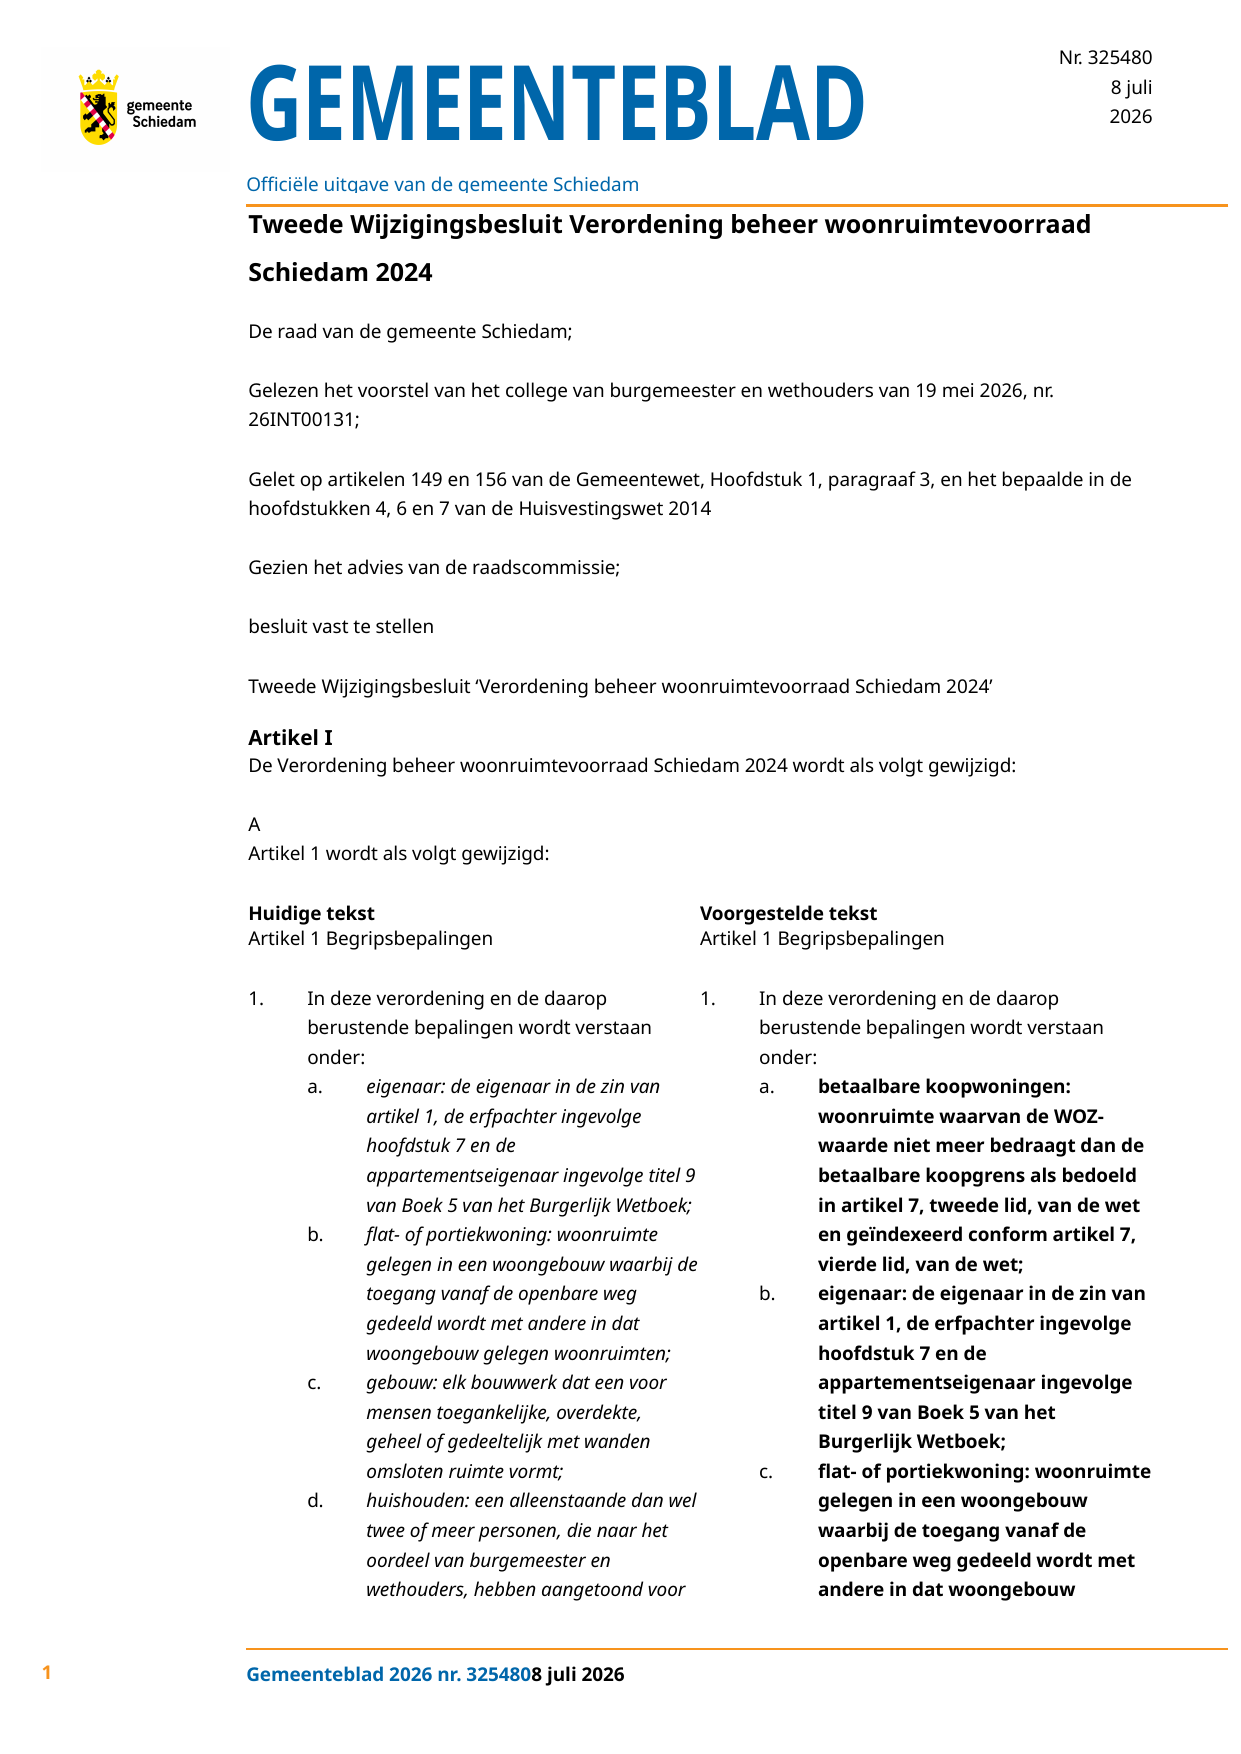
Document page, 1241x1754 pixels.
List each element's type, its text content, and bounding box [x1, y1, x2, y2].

text Tweede Wijzigingsbesluit Verordening beheer woonruimtevoorraad Schiedam 2024 [248, 207, 1152, 288]
text Artikel 1 wordt als volgt gewijzigd: [248, 841, 1152, 866]
table_header Huidige tekst [248, 900, 700, 926]
table_header Voorgestelde tekst [700, 900, 1152, 926]
text Gezien het advies van de raadscommissie; [248, 554, 1152, 580]
text De raad van de gemeente Schiedam; [248, 318, 1152, 344]
text A [248, 811, 1152, 837]
table_cell Artikel 1 Begripsbepalingen In deze verordening en de daarop berustende bepalingen wordt verstaan onder: betaalbare koopwoningen: woonruimte waarvan de WOZ-waarde niet meer bedraagt dan de betaalbare koopgrens als bedoeld in artikel 7, tweede lid, van de wet en geïndexeerd conform artikel 7, vierde lid, van de wet; eigenaar: de eigenaar in de zin van artikel 1, de erfpachter ingevolge hoofdstuk 7 en de appartementseigenaar ingevolge titel 9 van Boek 5 van het Burgerlijk Wetboek; flat- of portiekwoning: woonruimte gelegen in een woongebouw waarbij de toegang vanaf de openbare weg gedeeld wordt met andere in dat woongebouw [700, 926, 1152, 1602]
text Artikel I [248, 723, 1152, 752]
picture [41, 47, 231, 172]
text Gelet op artikelen 149 en 156 van de Gemeentewet, Hoofdstuk 1, paragraaf 3, en het bepaalde in de hoofdstukken 4, 6 en 7 van de Huisvestingswet 2014 [248, 466, 1152, 521]
text Tweede Wijzigingsbesluit ‘Verordening beheer woonruimtevoorraad Schiedam 2024’ [248, 673, 1152, 699]
text besluit vast te stellen [248, 614, 1152, 639]
text Gelezen het voorstel van het college van burgemeester en wethouders van 19 mei 2026, nr. 26INT00131; [248, 377, 1152, 432]
text De Verordening beheer woonruimtevoorraad Schiedam 2024 wordt als volgt gewijzigd: [248, 752, 1152, 777]
table_cell Artikel 1 Begripsbepalingen In deze verordening en de daarop berustende bepalingen wordt verstaan onder: eigenaar: de eigenaar in de zin van artikel 1, de erfpachter ingevolge hoofdstuk 7 en de appartementseigenaar ingevolge titel 9 van Boek 5 van het Burgerlijk Wetboek; flat- of portiekwoning: woonruimte gelegen in een woongebouw waarbij de toegang vanaf de openbare weg gedeeld wordt met andere in dat woongebouw gelegen woonruimten; gebouw: elk bouwwerk dat een voor mensen toegankelijke, overdekte, geheel of gedeeltelijk met wanden omsloten ruimte vormt; huishouden: een alleenstaande dan wel twee of meer personen, die naar het oordeel van burgemeester en wethouders, hebben aangetoond voor [248, 926, 700, 1602]
